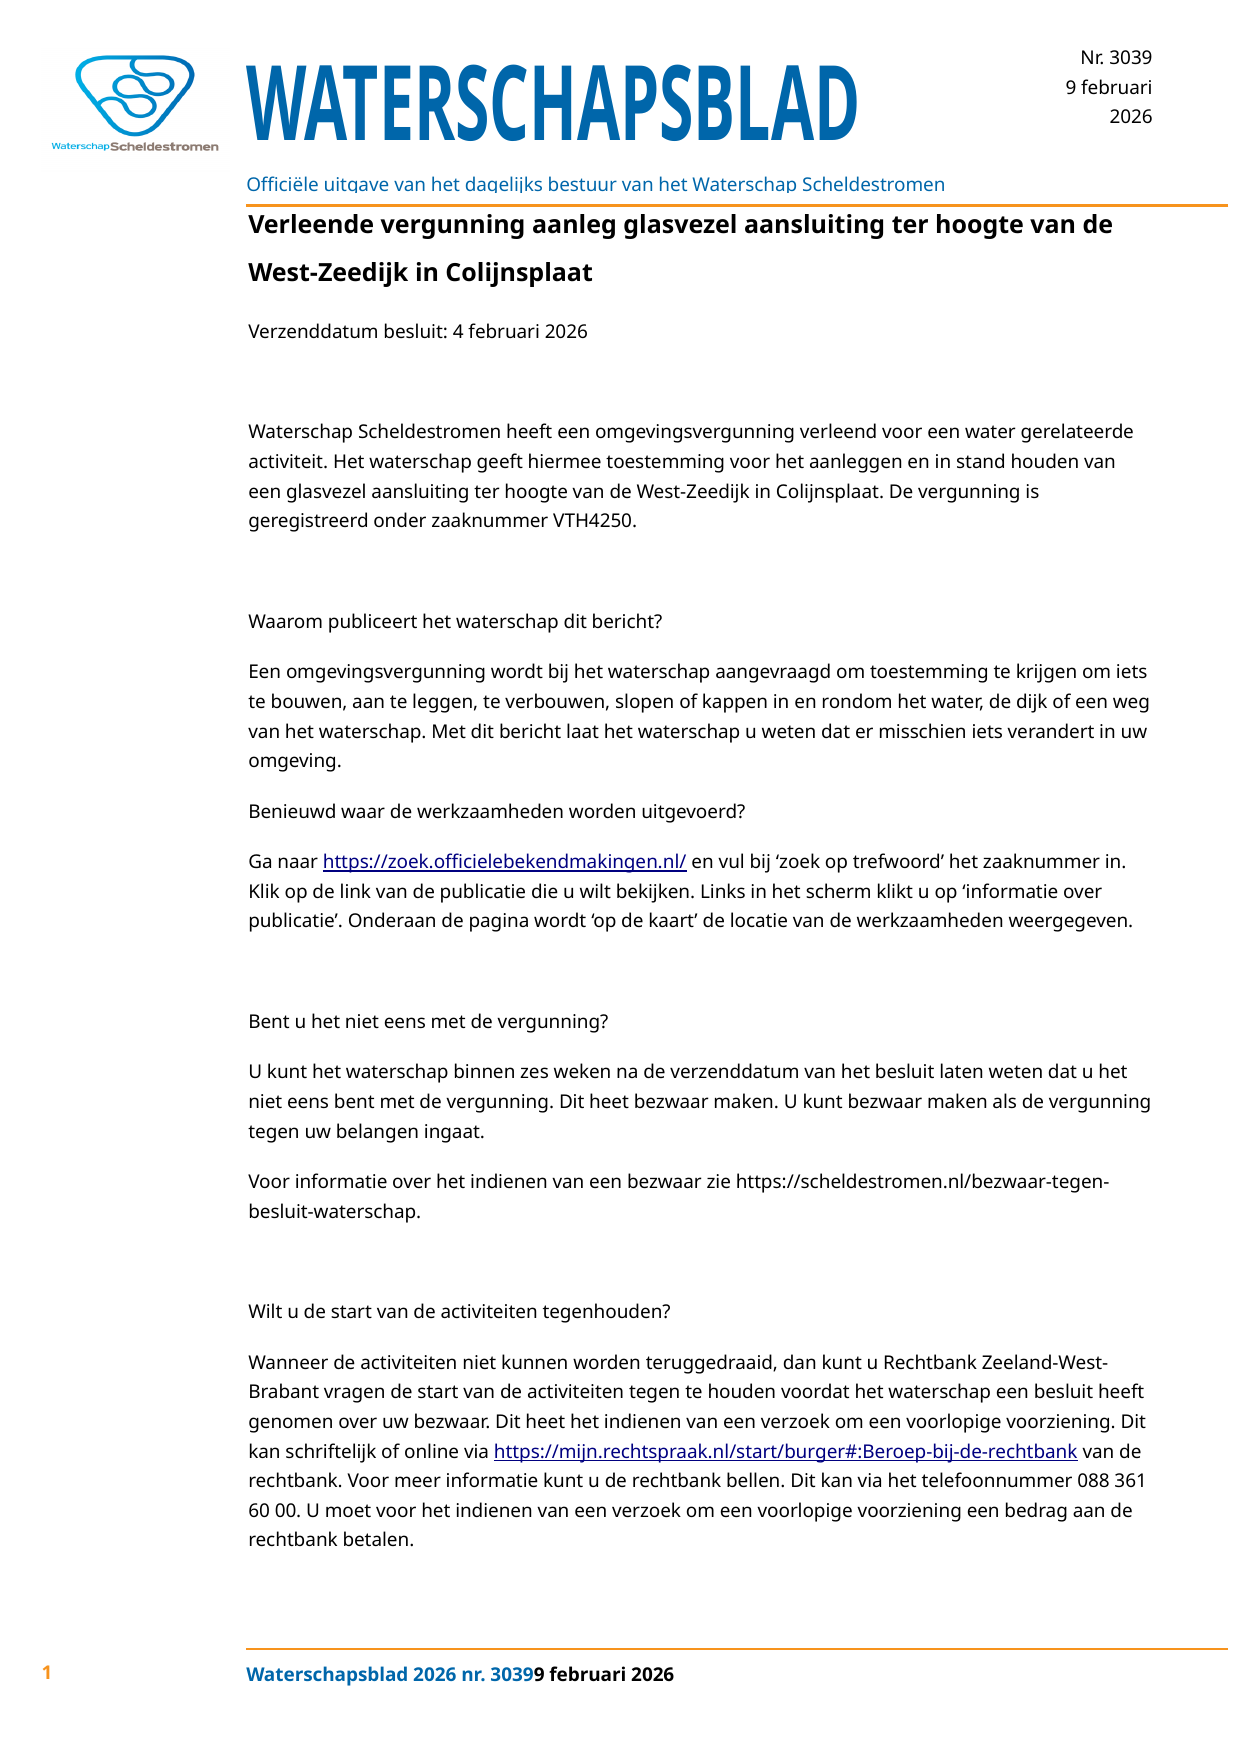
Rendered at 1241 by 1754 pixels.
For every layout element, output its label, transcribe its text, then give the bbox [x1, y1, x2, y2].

text Wanneer de activiteiten niet kunnen worden teruggedraaid, dan kunt u Rechtbank Zeeland-West-Brabant vragen de start van de activiteiten tegen te houden voordat het waterschap een besluit heeft genomen over uw bezwaar. Dit heet het indienen van een verzoek om een voorlopige voorziening. Dit kan schriftelijk of online via https://mijn.rechtspraak.nl/start/burger#:Beroep-bij-de-rechtbank van de rechtbank. Voor meer informatie kunt u de rechtbank bellen. Dit kan via het telefoonnummer 088 361 60 00. U moet voor het indienen van een verzoek om een voorlopige voorziening een bedrag aan de rechtbank betalen. [248, 1349, 1152, 1552]
text Verleende vergunning aanleg glasvezel aansluiting ter hoogte van de West-Zeedijk in Colijnsplaat [248, 207, 1152, 288]
text Een omgevingsvergunning wordt bij het waterschap aangevraagd om toestemming te krijgen om iets te bouwen, aan te leggen, te verbouwen, slopen of kappen in en rondom het water, de dijk of een weg van het waterschap. Met dit bericht laat het waterschap u weten dat er misschien iets verandert in uw omgeving. [248, 659, 1152, 773]
text Ga naar https://zoek.officielebekendmakingen.nl/ en vul bij ‘zoek op trefwoord’ het zaaknummer in. Klik op de link van de publicatie die u wilt bekijken. Links in het scherm klikt u op ‘informatie over publicatie’. Onderaan de pagina wordt ‘op de kaart’ de locatie van de werkzaamheden weergegeven. [248, 848, 1152, 933]
text Benieuwd waar de werkzaamheden worden uitgevoerd? [248, 798, 1152, 824]
text Bent u het niet eens met de vergunning? [248, 1008, 1152, 1034]
picture [41, 47, 231, 172]
text U kunt het waterschap binnen zes weken na de verzenddatum van het besluit laten weten dat u het niet eens bent met de vergunning. Dit heet bezwaar maken. U kunt bezwaar maken als de vergunning tegen uw belangen ingaat. [248, 1059, 1152, 1144]
text Voor informatie over het indienen van een bezwaar zie https://scheldestromen.nl/bezwaar-tegen-besluit-waterschap. [248, 1168, 1152, 1224]
text Waarom publiceert het waterschap dit bericht? [248, 608, 1152, 634]
text Wilt u de start van de activiteiten tegenhouden? [248, 1299, 1152, 1324]
text Waterschap Scheldestromen heeft een omgevingsvergunning verleend voor een water gerelateerde activiteit. Het waterschap geeft hiermee toestemming voor het aanleggen en in stand houden van een glasvezel aansluiting ter hoogte van de West-Zeedijk in Colijnsplaat. De vergunning is geregistreerd onder zaaknummer VTH4250. [248, 419, 1152, 533]
text Verzenddatum besluit: 4 februari 2026 [248, 318, 1152, 344]
